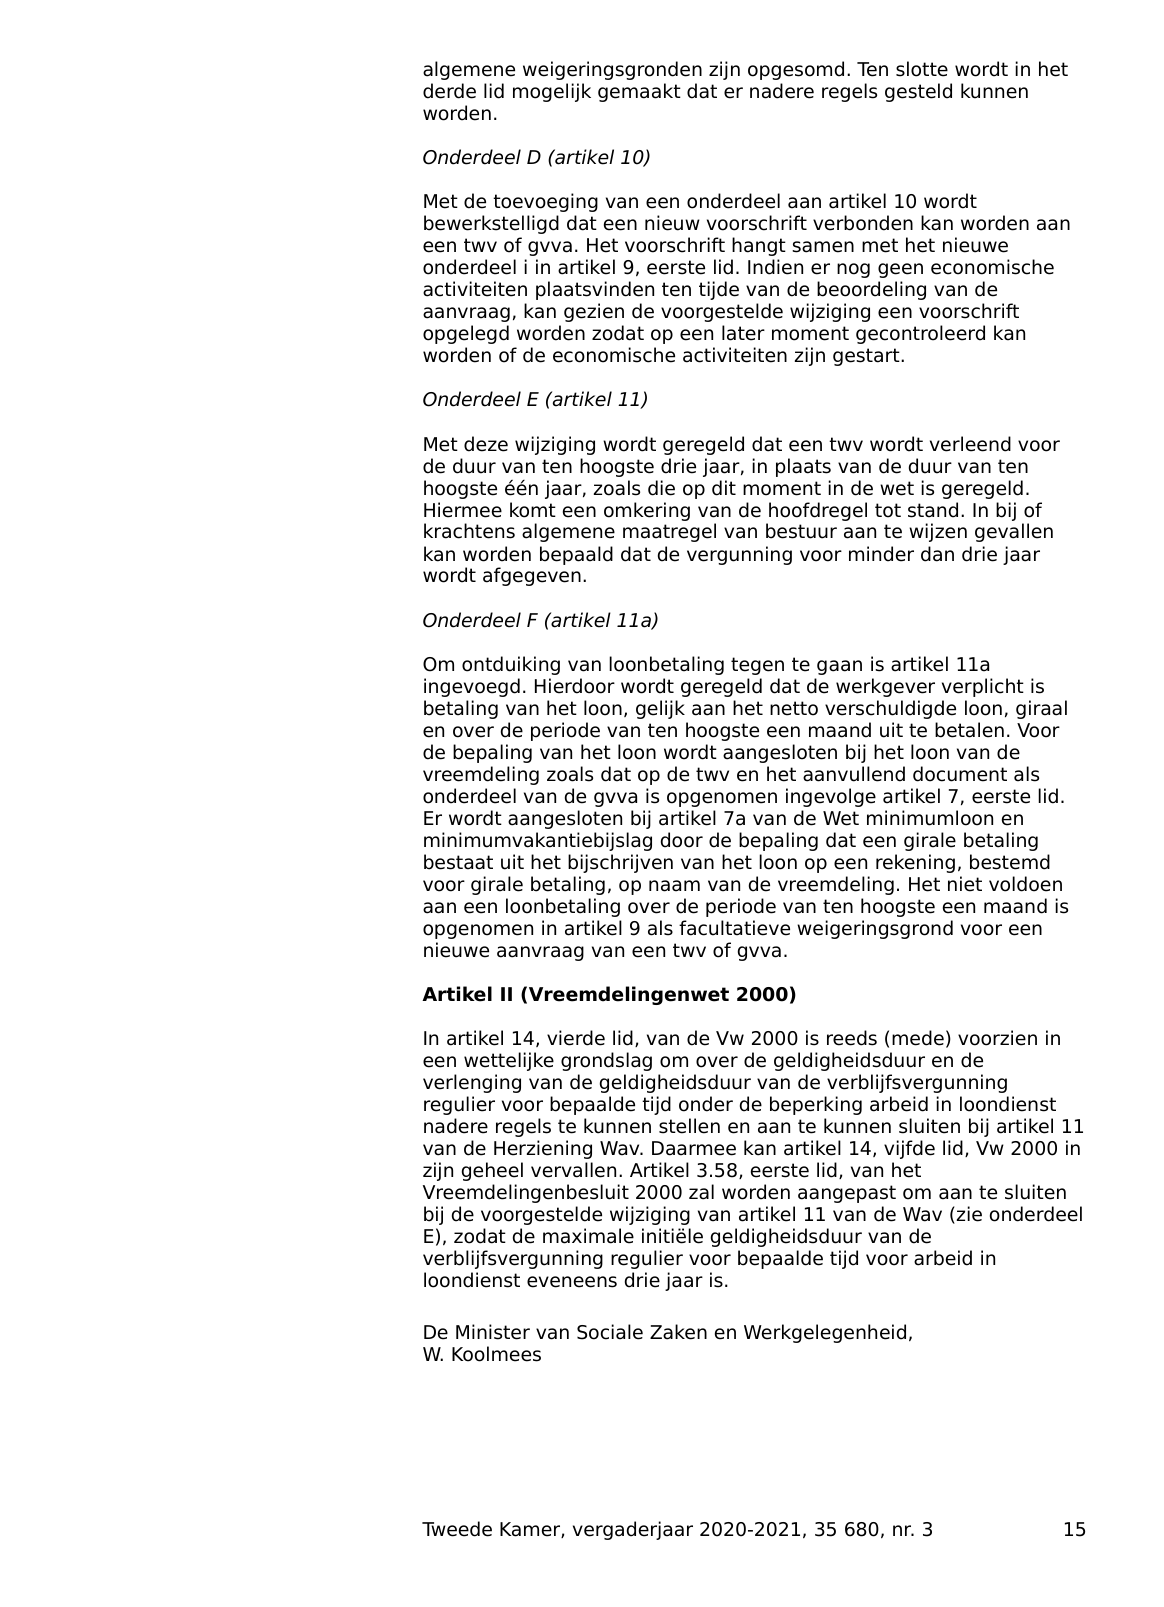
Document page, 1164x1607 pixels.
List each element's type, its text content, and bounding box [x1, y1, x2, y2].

text In artikel 14, vierde lid, van de Vw 2000 is reeds (mede) voorzien in een wettelijke grondslag om over de geldigheidsduur en de verlenging van de geldigheidsduur van de verblijfsvergunning regulier voor bepaalde tijd onder de beperking arbeid in loondienst nadere regels te kunnen stellen en aan te kunnen sluiten bij artikel 11 van de Herziening Wav. Daarmee kan artikel 14, vijfde lid, Vw 2000 in zijn geheel vervallen. Artikel 3.58, eerste lid, van het Vreemdelingenbesluit 2000 zal worden aangepast om aan te sluiten bij de voorgestelde wijziging van artikel 11 van de Wav (zie onderdeel E), zodat de maximale initiële geldigheidsduur van de verblijfsvergunning regulier voor bepaalde tijd voor arbeid in loondienst eveneens drie jaar is. [422, 1028, 1087, 1292]
text Om ontduiking van loonbetaling tegen te gaan is artikel 11a ingevoegd. Hierdoor wordt geregeld dat de werkgever verplicht is betaling van het loon, gelijk aan het netto verschuldigde loon, giraal en over de periode van ten hoogste een maand uit te betalen. Voor de bepaling van het loon wordt aangesloten bij het loon van de vreemdeling zoals dat op de twv en het aanvullend document als onderdeel van de gvva is opgenomen ingevolge artikel 7, eerste lid. Er wordt aangesloten bij artikel 7a van de Wet minimumloon en minimumvakantiebijslag door de bepaling dat een girale betaling bestaat uit het bijschrijven van het loon op een rekening, bestemd voor girale betaling, op naam van de vreemdeling. Het niet voldoen aan een loonbetaling over de periode van ten hoogste een maand is opgenomen in artikel 9 als facultatieve weigeringsgrond voor een nieuwe aanvraag van een twv of gvva. [422, 654, 1087, 961]
text Met de toevoeging van een onderdeel aan artikel 10 wordt bewerkstelligd dat een nieuw voorschrift verbonden kan worden aan een twv of gvva. Het voorschrift hangt samen met het nieuwe onderdeel i in artikel 9, eerste lid. Indien er nog geen economische activiteiten plaatsvinden ten tijde van de beoordeling van de aanvraag, kan gezien de voorgestelde wijziging een voorschrift opgelegd worden zodat op een later moment gecontroleerd kan worden of de economische activiteiten zijn gestart. [422, 191, 1087, 367]
text De Minister van Sociale Zaken en Werkgelegenheid, W. Koolmees [422, 1322, 1087, 1366]
subtitle Onderdeel F (artikel 11a) [422, 609, 1087, 632]
text Met deze wijziging wordt geregeld dat een twv wordt verleend voor de duur van ten hoogste drie jaar, in plaats van de duur van ten hoogste één jaar, zoals die op dit moment in de wet is geregeld. Hiermee komt een omkering van de hoofdregel tot stand. In bij of krachtens algemene maatregel van bestuur aan te wijzen gevallen kan worden bepaald dat de vergunning voor minder dan drie jaar wordt afgegeven. [422, 433, 1087, 587]
subtitle Artikel II (Vreemdelingenwet 2000) [422, 984, 1087, 1006]
text algemene weigeringsgronden zijn opgesomd. Ten slotte wordt in het derde lid mogelijk gemaakt dat er nadere regels gesteld kunnen worden. [422, 59, 1087, 125]
subtitle Onderdeel D (artikel 10) [422, 147, 1087, 169]
subtitle Onderdeel E (artikel 11) [422, 389, 1087, 411]
